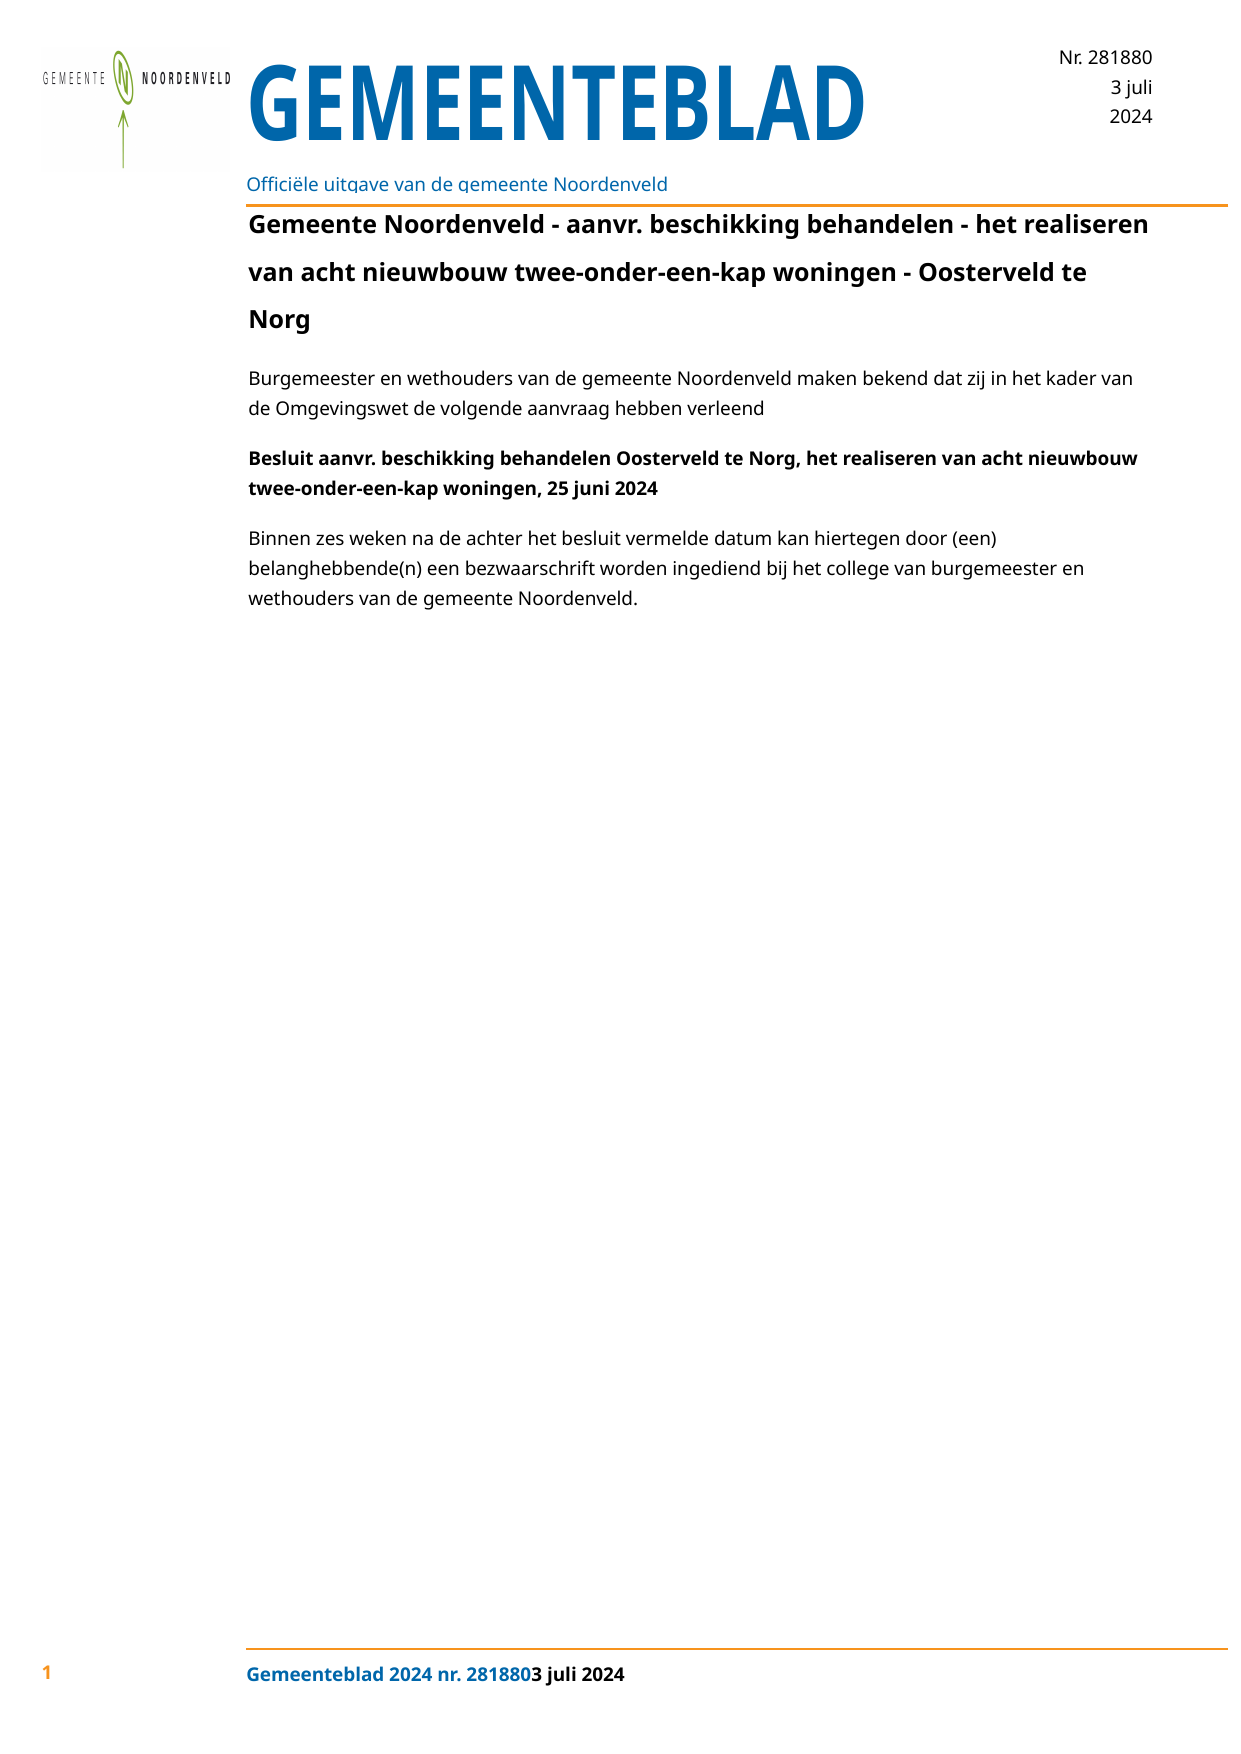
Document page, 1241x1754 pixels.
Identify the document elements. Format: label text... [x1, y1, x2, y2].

text Burgemeester en wethouders van de gemeente Noordenveld maken bekend dat zij in het kader van de Omgevingswet de volgende aanvraag hebben verleend [248, 366, 1152, 421]
text Besluit aanvr. beschikking behandelen Oosterveld te Norg, het realiseren van acht nieuwbouw twee-onder-een-kap woningen, 25 juni 2024 [248, 446, 1152, 501]
text Binnen zes weken na de achter het besluit vermelde datum kan hiertegen door (een) belanghebbende(n) een bezwaarschrift worden ingediend bij het college van burgemeester en wethouders van de gemeente Noordenveld. [248, 526, 1152, 610]
picture [41, 47, 231, 172]
text Gemeente Noordenveld - aanvr. beschikking behandelen - het realiseren van acht nieuwbouw twee-onder-een-kap woningen - Oosterveld te Norg [248, 207, 1152, 336]
